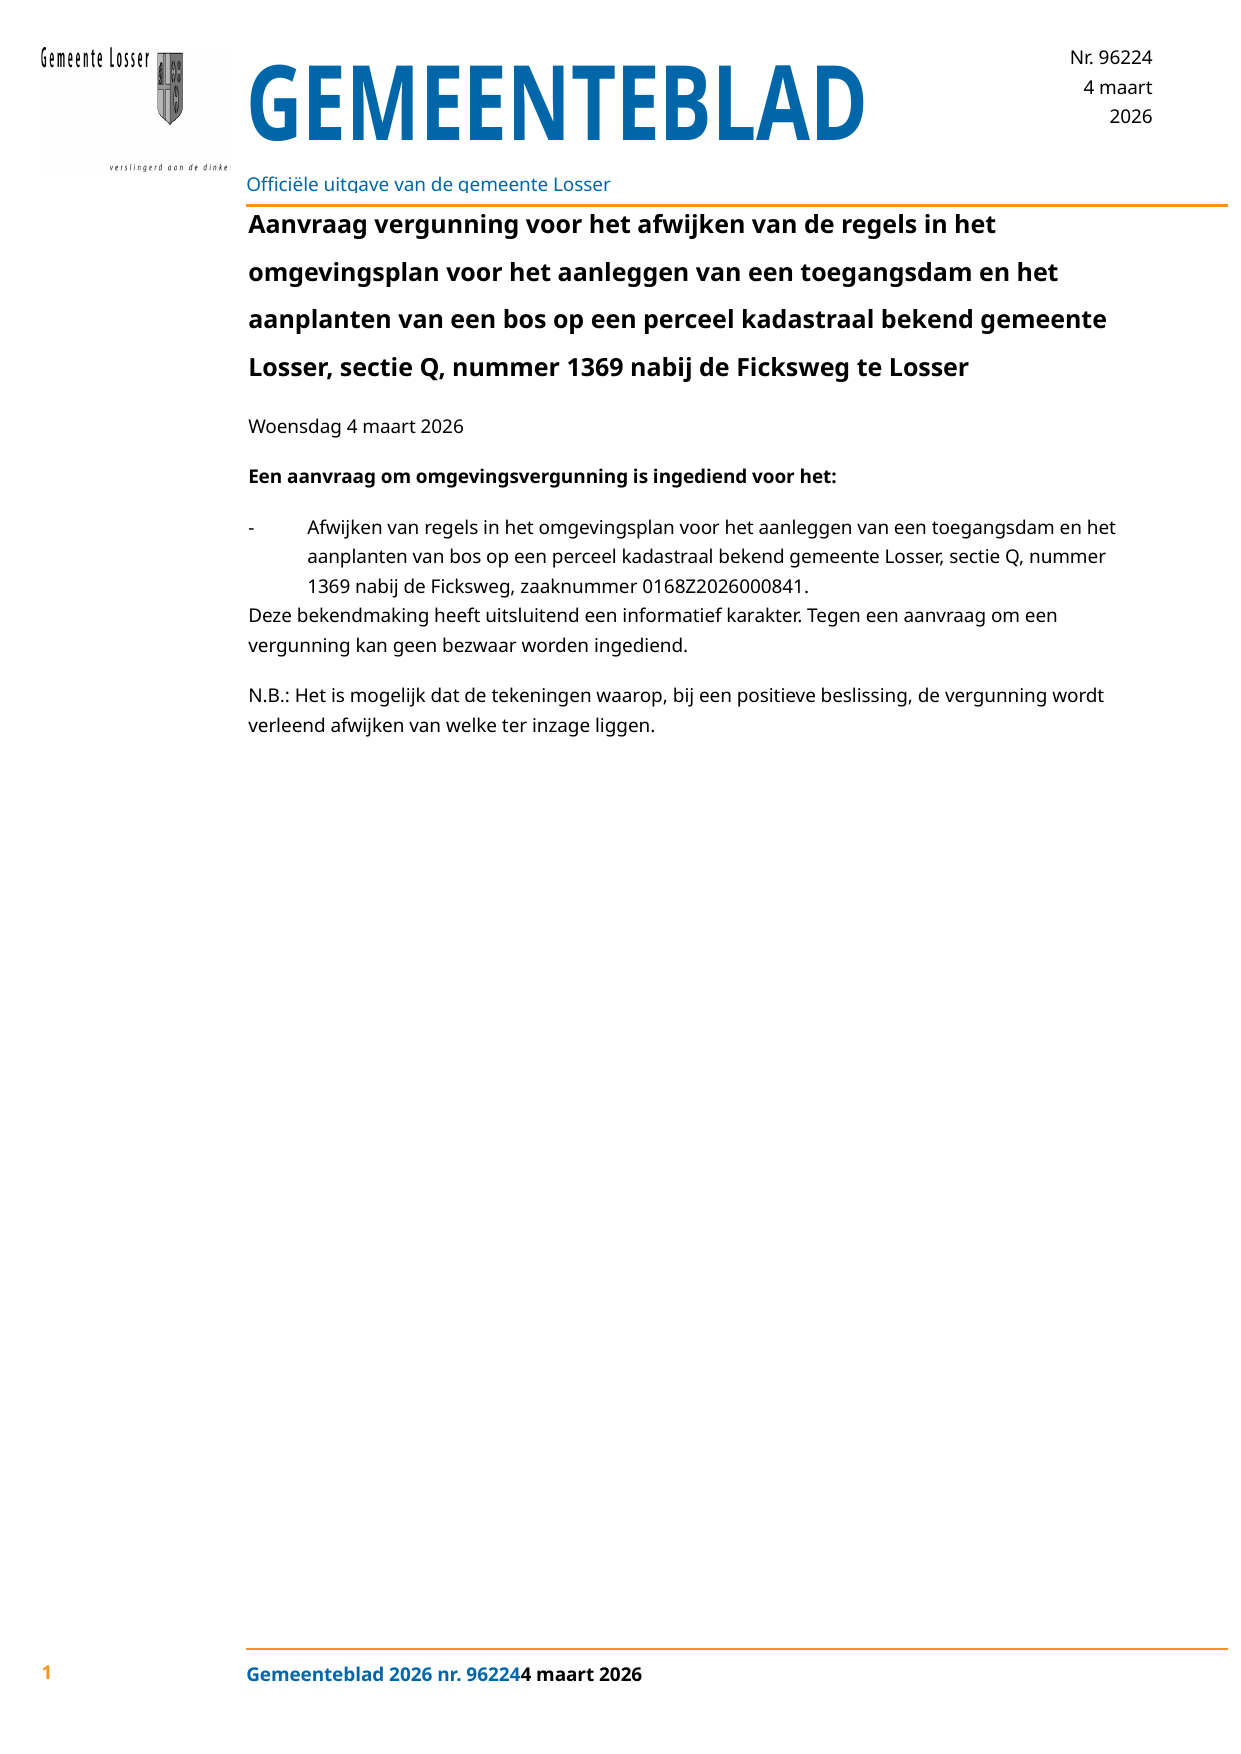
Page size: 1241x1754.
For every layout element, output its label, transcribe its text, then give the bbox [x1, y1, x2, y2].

text Een aanvraag om omgevingsvergunning is ingediend voor het: [248, 463, 1152, 489]
text Aanvraag vergunning voor het afwijken van de regels in het omgevingsplan voor het aanleggen van een toegangsdam en het aanplanten van een bos op een perceel kadastraal bekend gemeente Losser, sectie Q, nummer 1369 nabij de Ficksweg te Losser [248, 207, 1152, 384]
text Woensdag 4 maart 2026 [248, 413, 1152, 439]
list Afwijken van regels in het omgevingsplan voor het aanleggen van een toegangsdam en het aanplanten van bos op een perceel kadastraal bekend gemeente Losser, sectie Q, nummer 1369 nabij de Ficksweg, zaaknummer 0168Z2026000841. [248, 514, 1152, 599]
text N.B.: Het is mogelijk dat de tekeningen waarop, bij een positieve beslissing, de vergunning wordt verleend afwijken van welke ter inzage liggen. [248, 683, 1152, 738]
picture [41, 47, 231, 172]
text Deze bekendmaking heeft uitsluitend een informatief karakter. Tegen een aanvraag om een vergunning kan geen bezwaar worden ingediend. [248, 603, 1152, 658]
